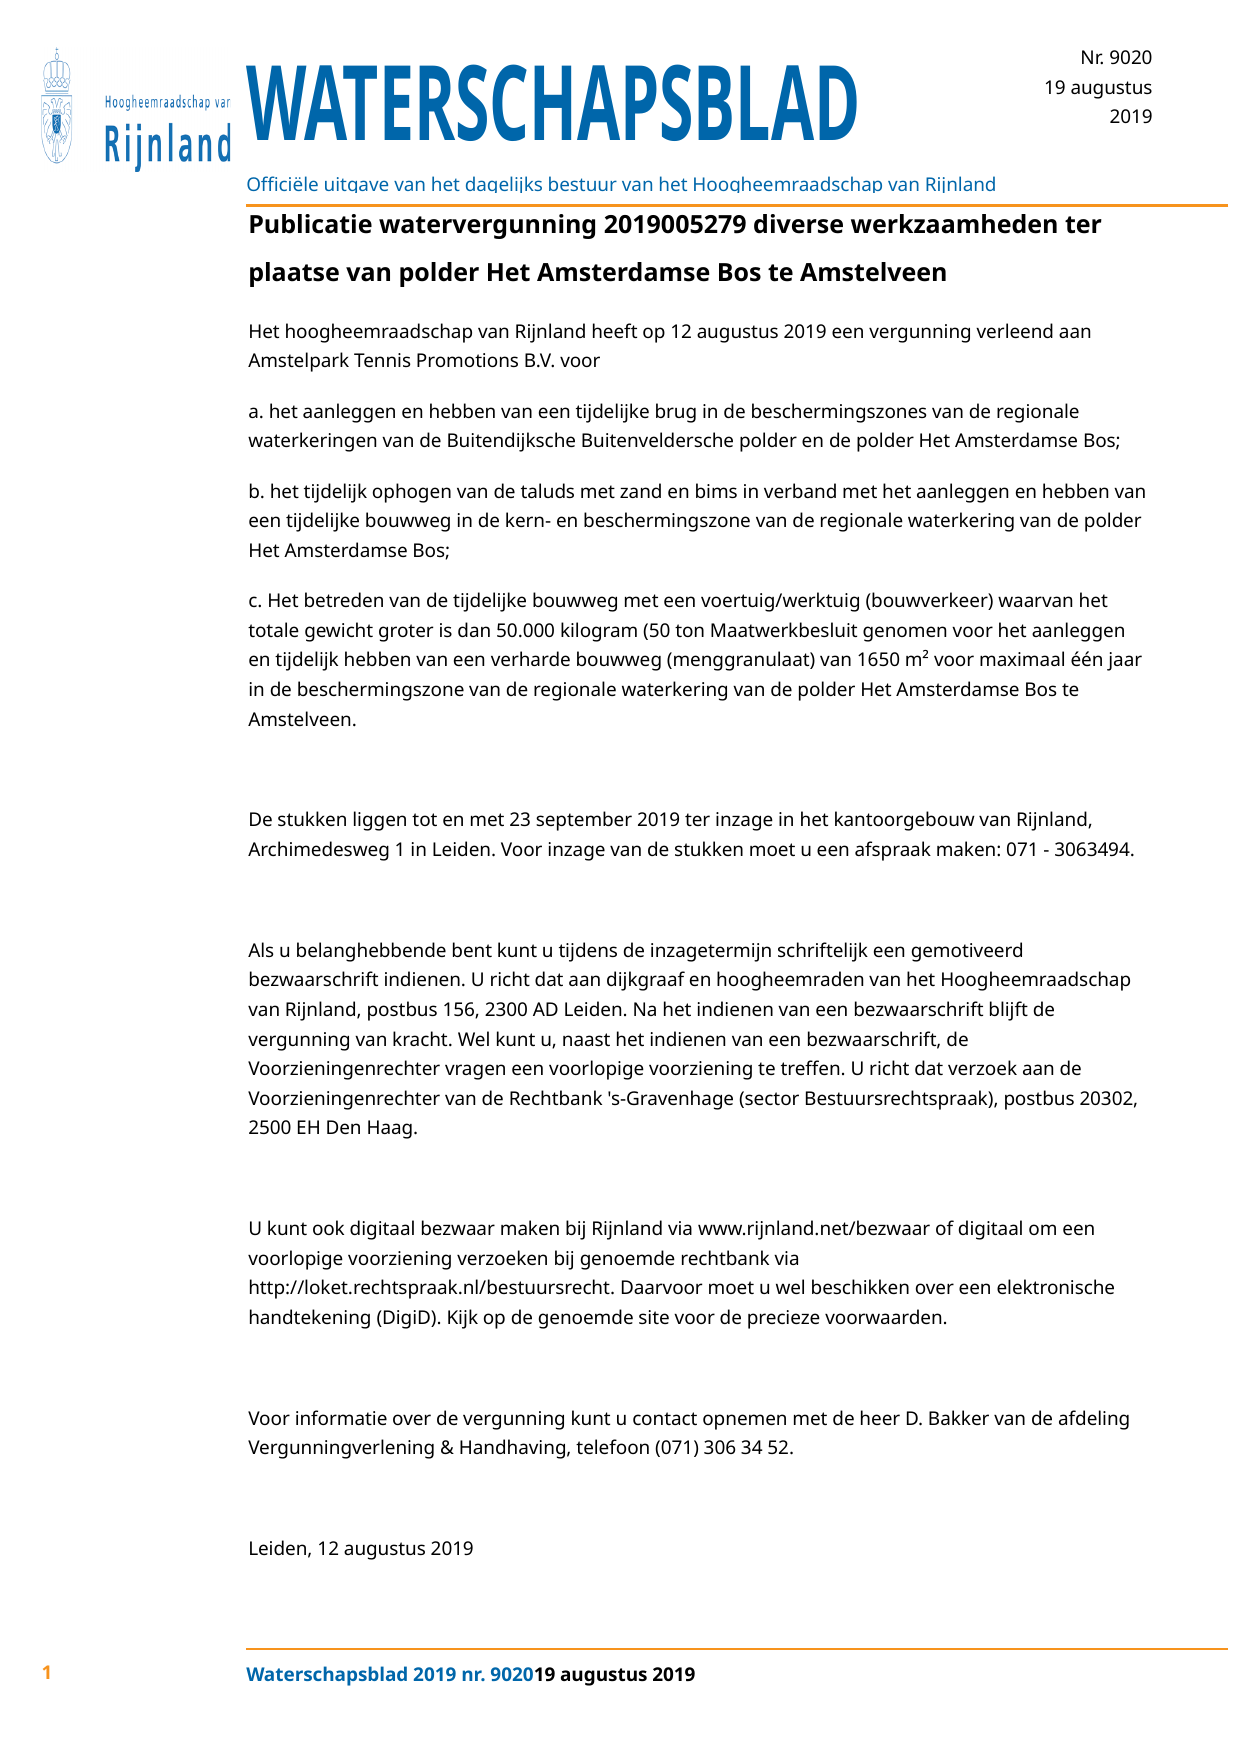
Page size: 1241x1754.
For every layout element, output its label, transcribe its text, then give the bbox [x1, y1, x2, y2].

text Voor informatie over de vergunning kunt u contact opnemen met de heer D. Bakker van de afdeling Vergunningverlening & Handhaving, telefoon (071) 306 34 52. [248, 1405, 1152, 1460]
text De stukken liggen tot en met 23 september 2019 ter inzage in het kantoorgebouw van Rijnland, Archimedesweg 1 in Leiden. Voor inzage van de stukken moet u een afspraak maken: 071 - 3063494. [248, 807, 1152, 862]
text c. Het betreden van de tijdelijke bouwweg met een voertuig/werktuig (bouwverkeer) waarvan het totale gewicht groter is dan 50.000 kilogram (50 ton Maatwerkbesluit genomen voor het aanleggen en tijdelijk hebben van een verharde bouwweg (menggranulaat) van 1650 m² voor maximaal één jaar in de beschermingszone van de regionale waterkering van de polder Het Amsterdamse Bos te Amstelveen. [248, 587, 1152, 732]
text a. het aanleggen en hebben van een tijdelijke brug in de beschermingszones van de regionale waterkeringen van de Buitendijksche Buitenveldersche polder en de polder Het Amsterdamse Bos; [248, 398, 1152, 453]
text U kunt ook digitaal bezwaar maken bij Rijnland via www.rijnland.net/bezwaar of digitaal om een voorlopige voorziening verzoeken bij genoemde rechtbank via http://loket.rechtspraak.nl/bestuursrecht. Daarvoor moet u wel beschikken over een elektronische handtekening (DigiD). Kijk op de genoemde site voor de precieze voorwaarden. [248, 1215, 1152, 1330]
text Als u belanghebbende bent kunt u tijdens de inzagetermijn schriftelijk een gemotiveerd bezwaarschrift indienen. U richt dat aan dijkgraaf en hoogheemraden van het Hoogheemraadschap van Rijnland, postbus 156, 2300 AD Leiden. Na het indienen van een bezwaarschrift blijft de vergunning van kracht. Wel kunt u, naast het indienen van een bezwaarschrift, de Voorzieningenrechter vragen een voorlopige voorziening te treffen. U richt dat verzoek aan de Voorzieningenrechter van de Rechtbank 's-Gravenhage (sector Bestuursrechtspraak), postbus 20302, 2500 EH Den Haag. [248, 937, 1152, 1140]
picture [41, 47, 231, 172]
text Leiden, 12 augustus 2019 [248, 1535, 1152, 1561]
text Het hoogheemraadschap van Rijnland heeft op 12 augustus 2019 een vergunning verleend aan Amstelpark Tennis Promotions B.V. voor [248, 318, 1152, 373]
text b. het tijdelijk ophogen van de taluds met zand en bims in verband met het aanleggen en hebben van een tijdelijke bouwweg in de kern- en beschermingszone van de regionale waterkering van de polder Het Amsterdamse Bos; [248, 478, 1152, 563]
text Publicatie watervergunning 2019005279 diverse werkzaamheden ter plaatse van polder Het Amsterdamse Bos te Amstelveen [248, 207, 1152, 288]
